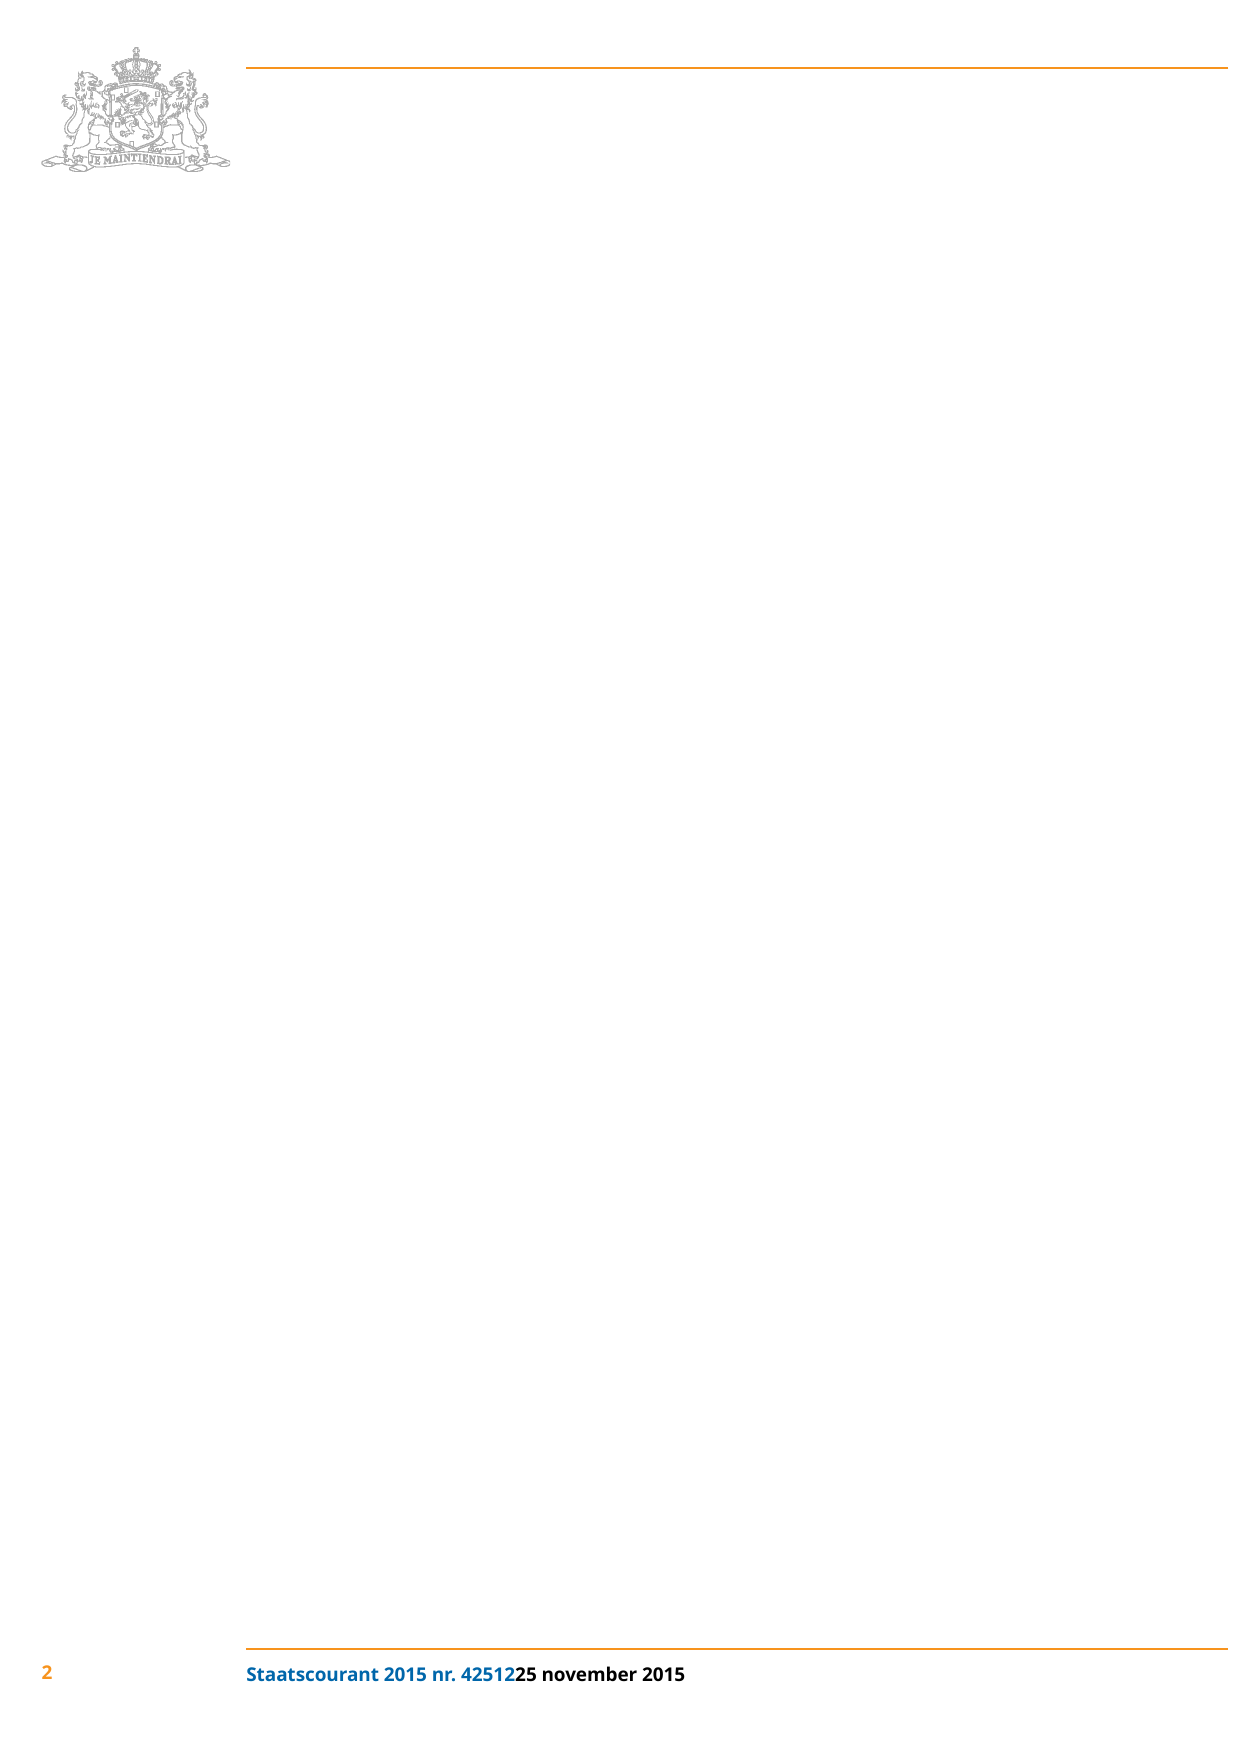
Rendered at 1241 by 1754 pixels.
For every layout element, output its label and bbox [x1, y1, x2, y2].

picture [41, 47, 231, 172]
